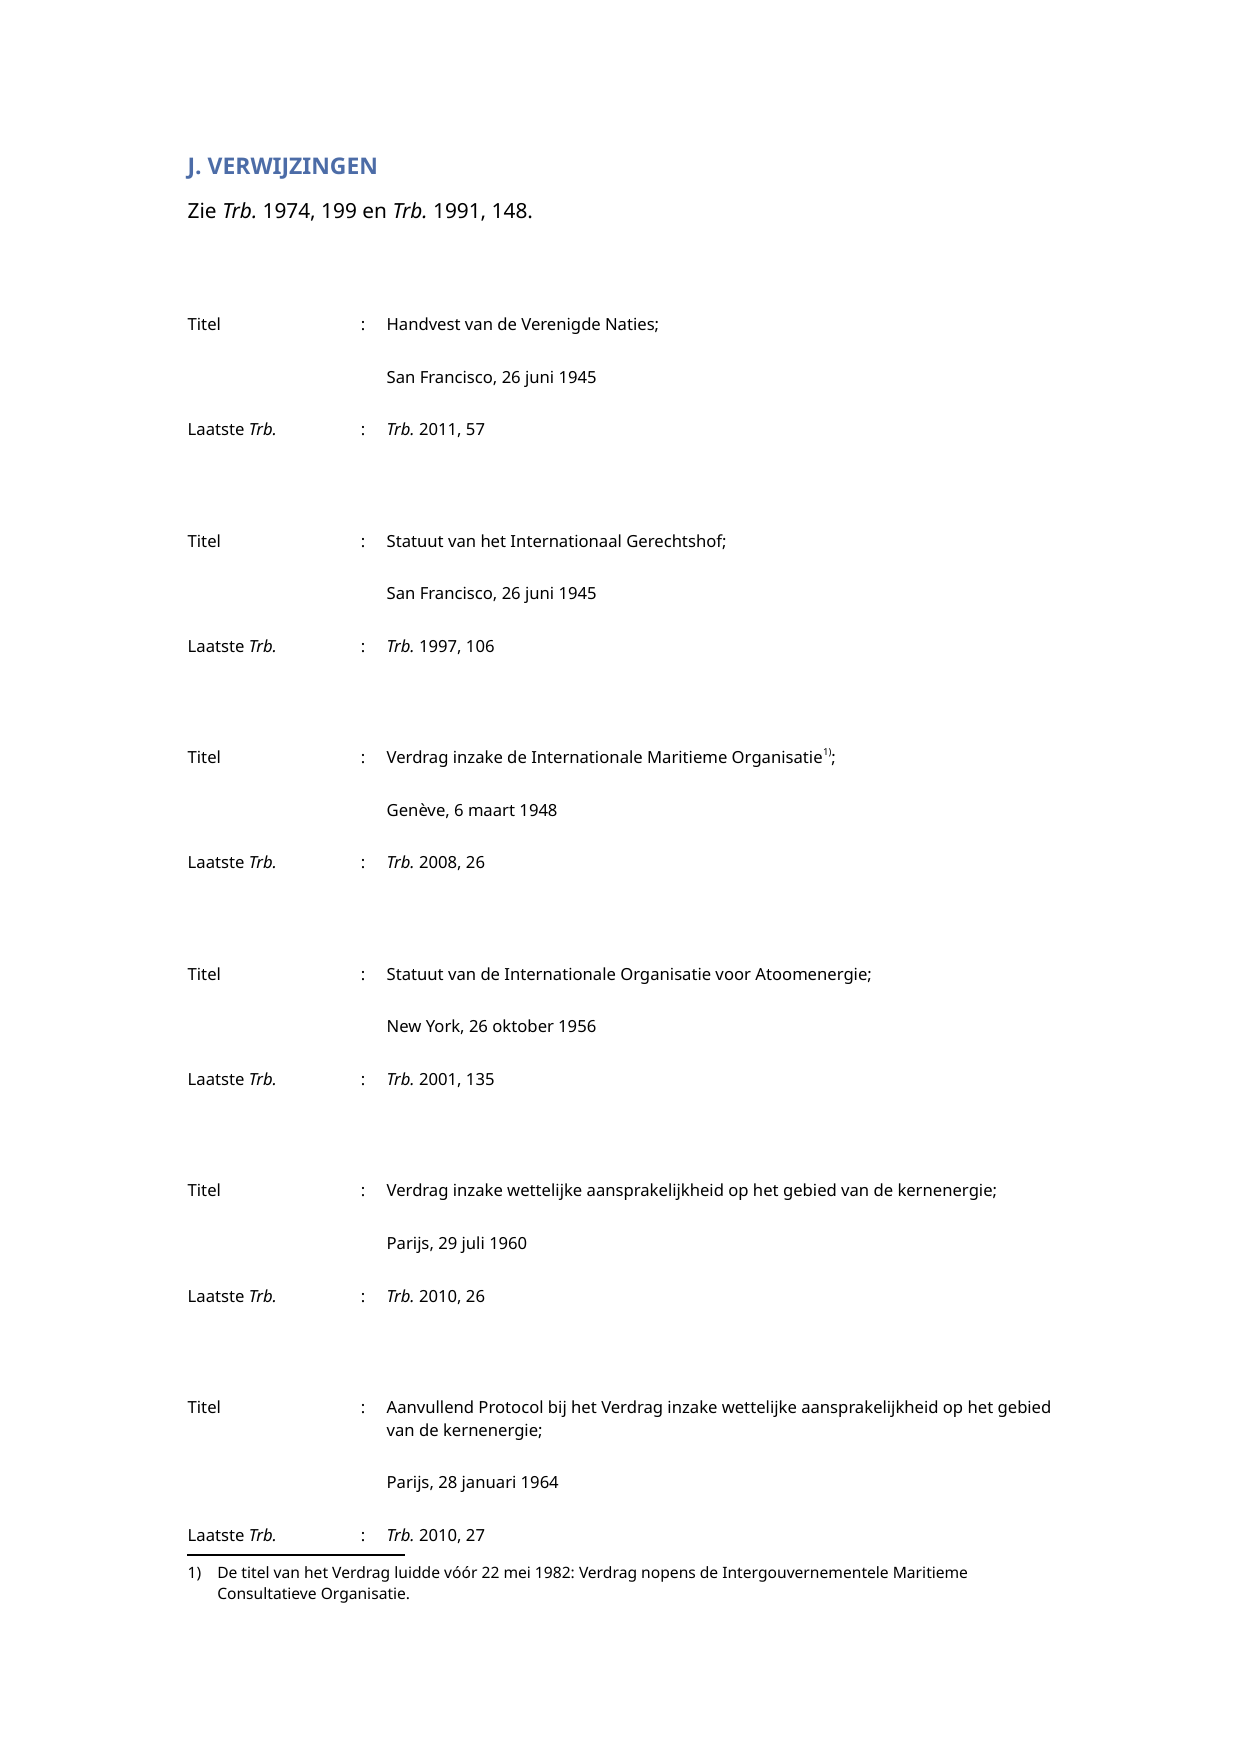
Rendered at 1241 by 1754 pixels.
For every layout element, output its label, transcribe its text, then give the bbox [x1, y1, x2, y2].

table_cell Laatste Trb. [188, 635, 361, 687]
table_cell [361, 471, 386, 529]
table_cell [188, 1120, 361, 1179]
table_cell Titel [188, 1395, 361, 1523]
table_cell Laatste Trb. [188, 1524, 361, 1546]
subtitle J. VERWIJZINGEN [187, 150, 1053, 181]
table_cell : [361, 746, 386, 851]
table_cell [386, 471, 1053, 529]
table_cell : [361, 1179, 386, 1284]
table_cell : [361, 1284, 386, 1337]
table_cell [188, 904, 361, 962]
table_cell : [361, 1068, 386, 1120]
table_header Titel [188, 313, 361, 418]
table_cell Titel [188, 1179, 361, 1284]
table_cell Trb. 1997, 106 [386, 635, 1053, 687]
text Zie Trb. 1974, 199 en Trb. 1991, 148. [187, 196, 1053, 225]
table_cell Titel [188, 746, 361, 851]
table_cell Statuut van het Internationaal Gerechtshof; San Francisco, 26 juni 1945 [386, 529, 1053, 634]
table_cell [361, 687, 386, 746]
table_cell : [361, 1524, 386, 1546]
table_cell Laatste Trb. [188, 1284, 361, 1337]
table_cell : [361, 1395, 386, 1523]
table_cell : [361, 851, 386, 904]
table_cell [386, 904, 1053, 962]
table_cell [361, 1337, 386, 1395]
table_cell : [361, 529, 386, 634]
table_cell : [361, 418, 386, 471]
table_cell Trb. 2011, 57 [386, 418, 1053, 471]
table_cell Titel [188, 529, 361, 634]
table_header : [361, 313, 386, 418]
table_cell [188, 471, 361, 529]
table_cell Trb. 2010, 27 [386, 1524, 1053, 1546]
table_cell [188, 1337, 361, 1395]
table_header Handvest van de Verenigde Naties; San Francisco, 26 juni 1945 [386, 313, 1053, 418]
table_cell : [361, 635, 386, 687]
table_cell [386, 1120, 1053, 1179]
table_cell [188, 687, 361, 746]
table_cell [361, 1120, 386, 1179]
table_cell Trb. 2010, 26 [386, 1284, 1053, 1337]
table_cell [361, 904, 386, 962]
table_cell Aanvullend Protocol bij het Verdrag inzake wettelijke aansprakelijkheid op het gebied van de kernenergie; Parijs, 28 januari 1964 [386, 1395, 1053, 1523]
table_cell Titel [188, 962, 361, 1068]
table_cell Trb. 2008, 26 [386, 851, 1053, 904]
table_cell [386, 687, 1053, 746]
table_cell Trb. 2001, 135 [386, 1068, 1053, 1120]
table_cell Verdrag inzake wettelijke aansprakelijkheid op het gebied van de kernenergie; Parijs, 29 juli 1960 [386, 1179, 1053, 1284]
table_cell Statuut van de Internationale Organisatie voor Atoomenergie; New York, 26 oktober 1956 [386, 962, 1053, 1068]
table_cell : [361, 962, 386, 1068]
table_cell Laatste Trb. [188, 1068, 361, 1120]
table_cell Verdrag inzake de Internationale Maritieme Organisatie; Genève, 6 maart 1948 [386, 746, 1053, 851]
table_cell Laatste Trb. [188, 418, 361, 471]
table_cell Laatste Trb. [188, 851, 361, 904]
table_cell [386, 1337, 1053, 1395]
